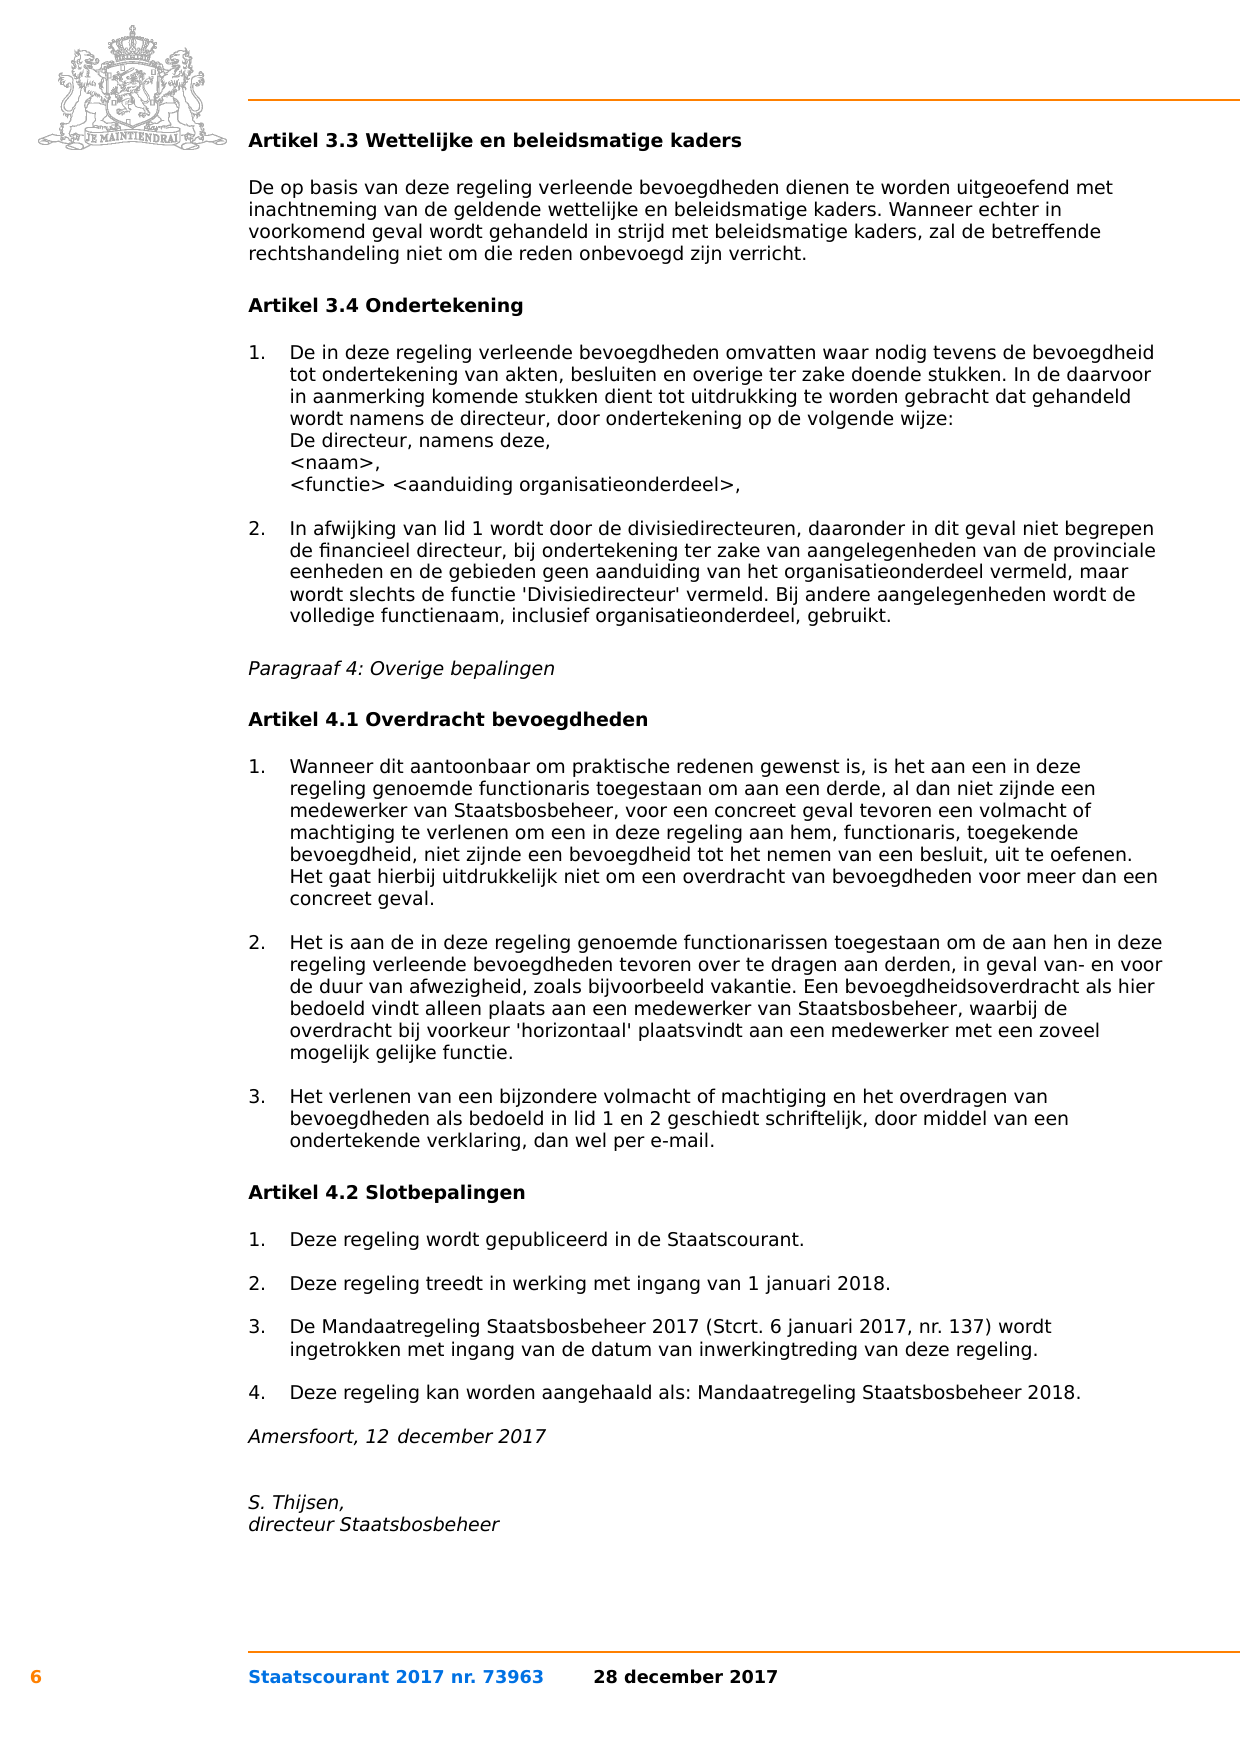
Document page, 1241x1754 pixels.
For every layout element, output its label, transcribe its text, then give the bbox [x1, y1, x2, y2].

text 2. Deze regeling treedt in werking met ingang van 1 januari 2018. [248, 1273, 1163, 1294]
text <functie> <aanduiding organisatieonderdeel>, [289, 474, 1163, 496]
text 3. Het verlenen van een bijzondere volmacht of machtiging en het overdragen van bevoegdheden als bedoeld in lid 1 en 2 geschiedt schriftelijk, door middel van een ondertekende verklaring, dan wel per e-mail. [248, 1086, 1163, 1152]
text 4. Deze regeling kan worden aangehaald als: Mandaatregeling Staatsbosbeheer 2018. [248, 1382, 1163, 1404]
subtitle Artikel 3.4 Ondertekening [248, 295, 1163, 317]
text Amersfoort, 12 december 2017 [248, 1426, 1163, 1448]
text <naam>, [289, 452, 1163, 474]
text S. Thijsen, directeur Staatsbosbeheer [248, 1470, 1163, 1536]
subtitle Artikel 3.3 Wettelijke en beleidsmatige kaders [248, 130, 1163, 152]
text 3. De Mandaatregeling Staatsbosbeheer 2017 (Stcrt. 6 januari 2017, nr. 137) wordt ingetrokken met ingang van de datum van inwerkingtreding van deze regeling. [248, 1316, 1163, 1360]
subtitle Paragraaf 4: Overige bepalingen [248, 657, 1163, 679]
text 2. Het is aan de in deze regeling genoemde functionarissen toegestaan om de aan hen in deze regeling verleende bevoegdheden tevoren over te dragen aan derden, in geval van- en voor de duur van afwezigheid, zoals bijvoorbeeld vakantie. Een bevoegdheidsoverdracht als hier bedoeld vindt alleen plaats aan een medewerker van Staatsbosbeheer, waarbij de overdracht bij voorkeur 'horizontaal' plaatsvindt aan een medewerker met een zoveel mogelijk gelijke functie. [248, 932, 1163, 1064]
text 2. In afwijking van lid 1 wordt door de divisiedirecteuren, daaronder in dit geval niet begrepen de financieel directeur, bij ondertekening ter zake van aangelegenheden van de provinciale eenheden en de gebieden geen aanduiding van het organisatieonderdeel vermeld, maar wordt slechts de functie 'Divisiedirecteur' vermeld. Bij andere aangelegenheden wordt de volledige functienaam, inclusief organisatieonderdeel, gebruikt. [248, 517, 1163, 627]
subtitle Artikel 4.1 Overdracht bevoegdheden [248, 709, 1163, 731]
text 1. Wanneer dit aantoonbaar om praktische redenen gewenst is, is het aan een in deze regeling genoemde functionaris toegestaan om aan een derde, al dan niet zijnde een medewerker van Staatsbosbeheer, voor een concreet geval tevoren een volmacht of machtiging te verlenen om een in deze regeling aan hem, functionaris, toegekende bevoegdheid, niet zijnde een bevoegdheid tot het nemen van een besluit, uit te oefenen. Het gaat hierbij uitdrukkelijk niet om een overdracht van bevoegdheden voor meer dan een concreet geval. [248, 756, 1163, 910]
text 1. De in deze regeling verleende bevoegdheden omvatten waar nodig tevens de bevoegdheid tot ondertekening van akten, besluiten en overige ter zake doende stukken. In de daarvoor in aanmerking komende stukken dient tot uitdrukking te worden gebracht dat gehandeld wordt namens de directeur, door ondertekening op de volgende wijze: [248, 342, 1163, 430]
text 1. Deze regeling wordt gepubliceerd in de Staatscourant. [248, 1229, 1163, 1251]
picture [38, 25, 227, 150]
text De directeur, namens deze, [289, 430, 1163, 452]
subtitle Artikel 4.2 Slotbepalingen [248, 1182, 1163, 1204]
text De op basis van deze regeling verleende bevoegdheden dienen te worden uitgeoefend met inachtneming van de geldende wettelijke en beleidsmatige kaders. Wanneer echter in voorkomend geval wordt gehandeld in strijd met beleidsmatige kaders, zal de betreffende rechtshandeling niet om die reden onbevoegd zijn verricht. [248, 177, 1163, 265]
